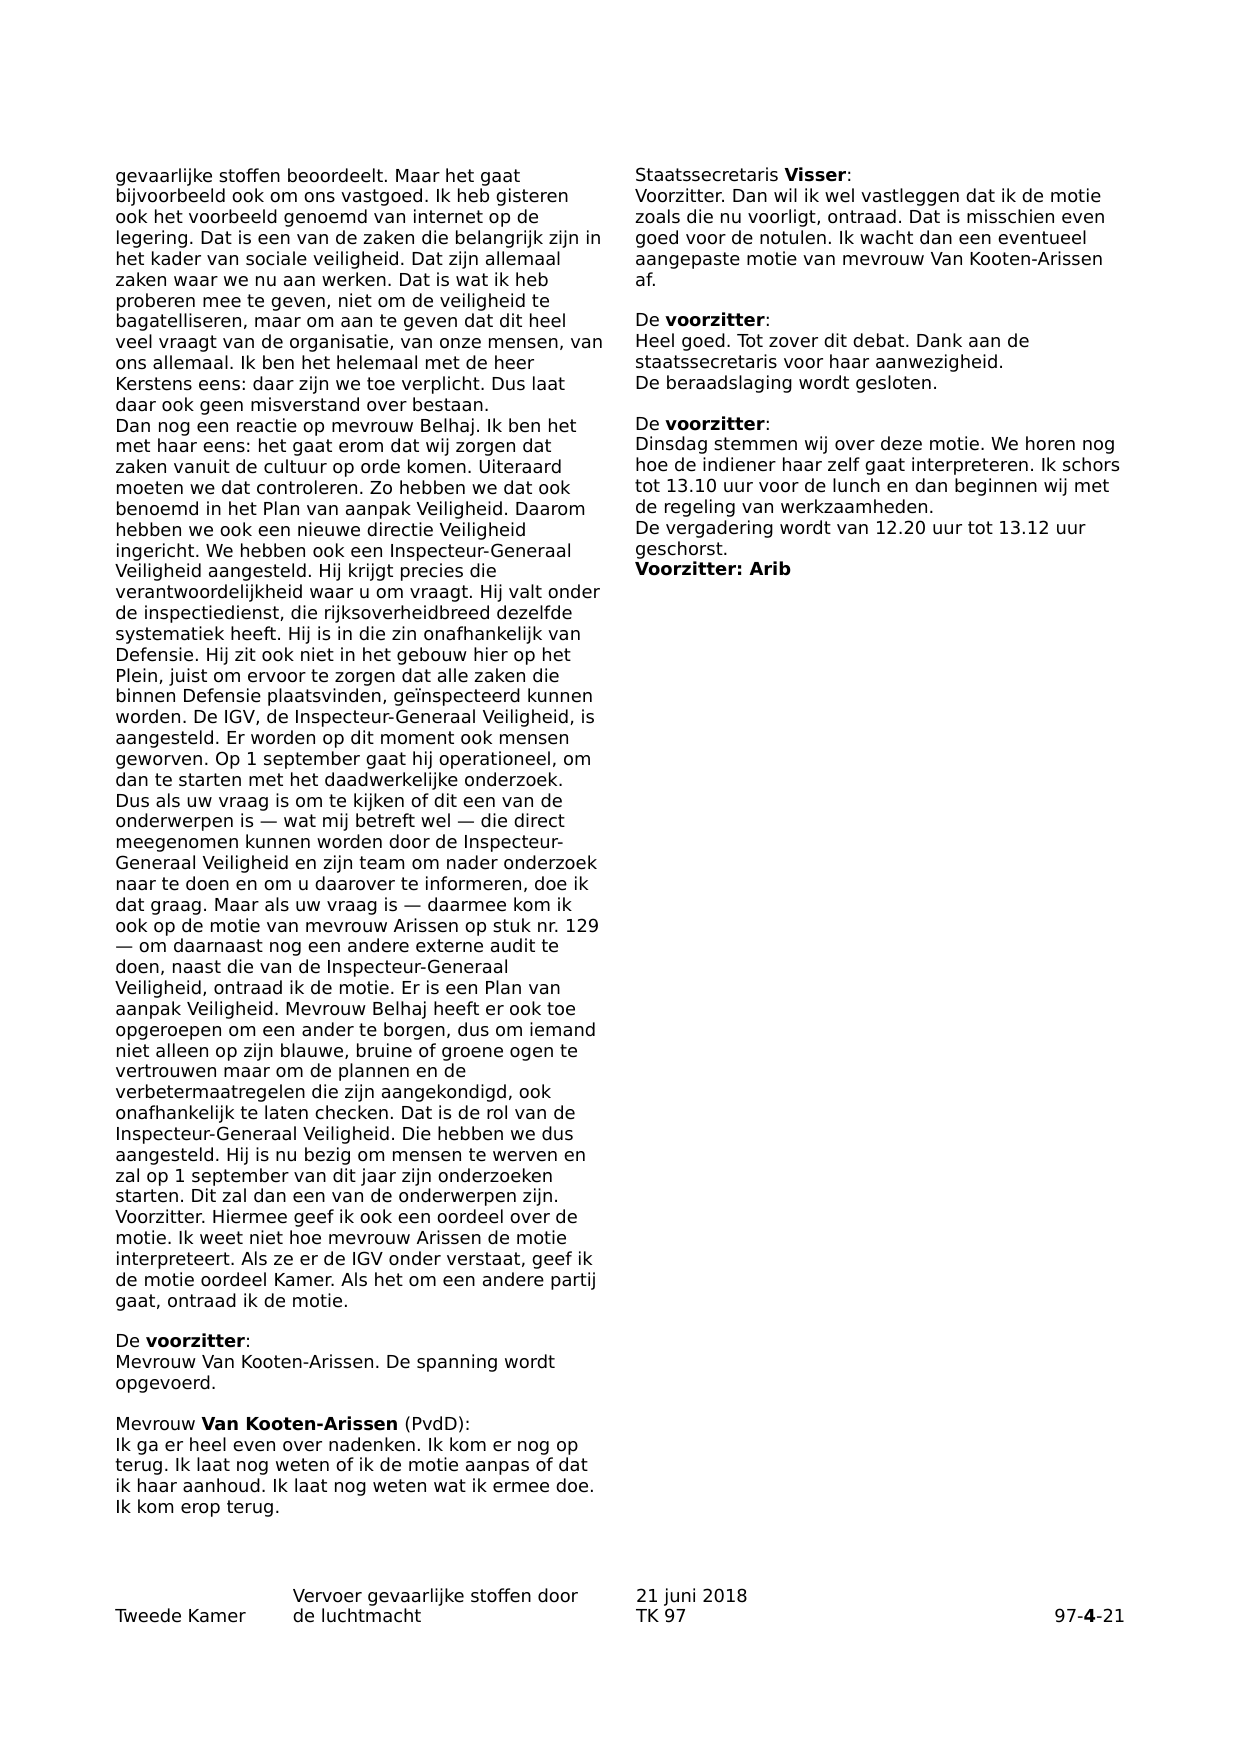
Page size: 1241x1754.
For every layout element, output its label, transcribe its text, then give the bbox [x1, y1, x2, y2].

text Dan nog een reactie op mevrouw Belhaj. Ik ben het met haar eens: het gaat erom dat wij zorgen dat zaken vanuit de cultuur op orde komen. Uiteraard moeten we dat controleren. Zo hebben we dat ook benoemd in het Plan van aanpak Veiligheid. Daarom hebben we ook een nieuwe directie Veiligheid ingericht. We hebben ook een Inspecteur-Generaal Veiligheid aangesteld. Hij krijgt precies die verantwoordelijkheid waar u om vraagt. Hij valt onder de inspectiedienst, die rijksoverheidbreed dezelfde systematiek heeft. Hij is in die zin onafhankelijk van Defensie. Hij zit ook niet in het gebouw hier op het Plein, juist om ervoor te zorgen dat alle zaken die binnen Defensie plaatsvinden, geïnspecteerd kunnen worden. De IGV, de Inspecteur-Generaal Veiligheid, is aangesteld. Er worden op dit moment ook mensen geworven. Op 1 september gaat hij operationeel, om dan te starten met het daadwerkelijke onderzoek. [115, 415, 605, 790]
text Heel goed. Tot zover dit debat. Dank aan de staatssecretaris voor haar aanwezigheid. [635, 331, 1125, 373]
text Mevrouw Van Kooten-Arissen (PvdD): [115, 1413, 605, 1434]
text Voorzitter. Hiermee geef ik ook een oordeel over de motie. Ik weet niet hoe mevrouw Arissen de motie interpreteert. Als ze er de IGV onder verstaat, geef ik de motie oordeel Kamer. Als het om een andere partij gaat, ontraad ik de motie. [115, 1207, 605, 1311]
text gevaarlijke stoffen beoordeelt. Maar het gaat bijvoorbeeld ook om ons vastgoed. Ik heb gisteren ook het voorbeeld genoemd van internet op de legering. Dat is een van de zaken die belangrijk zijn in het kader van sociale veiligheid. Dat zijn allemaal zaken waar we nu aan werken. Dat is wat ik heb proberen mee te geven, niet om de veiligheid te bagatelliseren, maar om aan te geven dat dit heel veel vraagt van de organisatie, van onze mensen, van ons allemaal. Ik ben het helemaal met de heer Kerstens eens: daar zijn we toe verplicht. Dus laat daar ook geen misverstand over bestaan. [115, 165, 605, 415]
text De voorzitter: [635, 310, 1125, 331]
text Ik ga er heel even over nadenken. Ik kom er nog op terug. Ik laat nog weten of ik de motie aanpas of dat ik haar aanhoud. Ik laat nog weten wat ik ermee doe. Ik kom erop terug. [115, 1434, 605, 1518]
text Dus als uw vraag is om te kijken of dit een van de onderwerpen is — wat mij betreft wel — die direct meegenomen kunnen worden door de Inspecteur-Generaal Veiligheid en zijn team om nader onderzoek naar te doen en om u daarover te informeren, doe ik dat graag. Maar als uw vraag is — daarmee kom ik ook op de motie van mevrouw Arissen op stuk nr. 129 — om daarnaast nog een andere externe audit te doen, naast die van de Inspecteur-Generaal Veiligheid, ontraad ik de motie. Er is een Plan van aanpak Veiligheid. Mevrouw Belhaj heeft er ook toe opgeroepen om een ander te borgen, dus om iemand niet alleen op zijn blauwe, bruine of groene ogen te vertrouwen maar om de plannen en de verbetermaatregelen die zijn aangekondigd, ook onafhankelijk te laten checken. Dat is de rol van de Inspecteur-Generaal Veiligheid. Die hebben we dus aangesteld. Hij is nu bezig om mensen te werven en zal op 1 september van dit jaar zijn onderzoeken starten. Dit zal dan een van de onderwerpen zijn. [115, 790, 605, 1207]
text Mevrouw Van Kooten-Arissen. De spanning wordt opgevoerd. [115, 1352, 605, 1393]
text De vergadering wordt van 12.20 uur tot 13.12 uur geschorst. [635, 517, 1125, 559]
text De voorzitter: [115, 1331, 605, 1352]
text Voorzitter: Arib [635, 559, 1125, 580]
text Staatssecretaris Visser: [635, 165, 1125, 186]
text De beraadslaging wordt gesloten. [635, 373, 1125, 393]
text Voorzitter. Dan wil ik wel vastleggen dat ik de motie zoals die nu voorligt, ontraad. Dat is misschien even goed voor de notulen. Ik wacht dan een eventueel aangepaste motie van mevrouw Van Kooten-Arissen af. [635, 186, 1125, 290]
text Dinsdag stemmen wij over deze motie. We horen nog hoe de indiener haar zelf gaat interpreteren. Ik schors tot 13.10 uur voor de lunch en dan beginnen wij met de regeling van werkzaamheden. [635, 434, 1125, 517]
text De voorzitter: [635, 413, 1125, 434]
